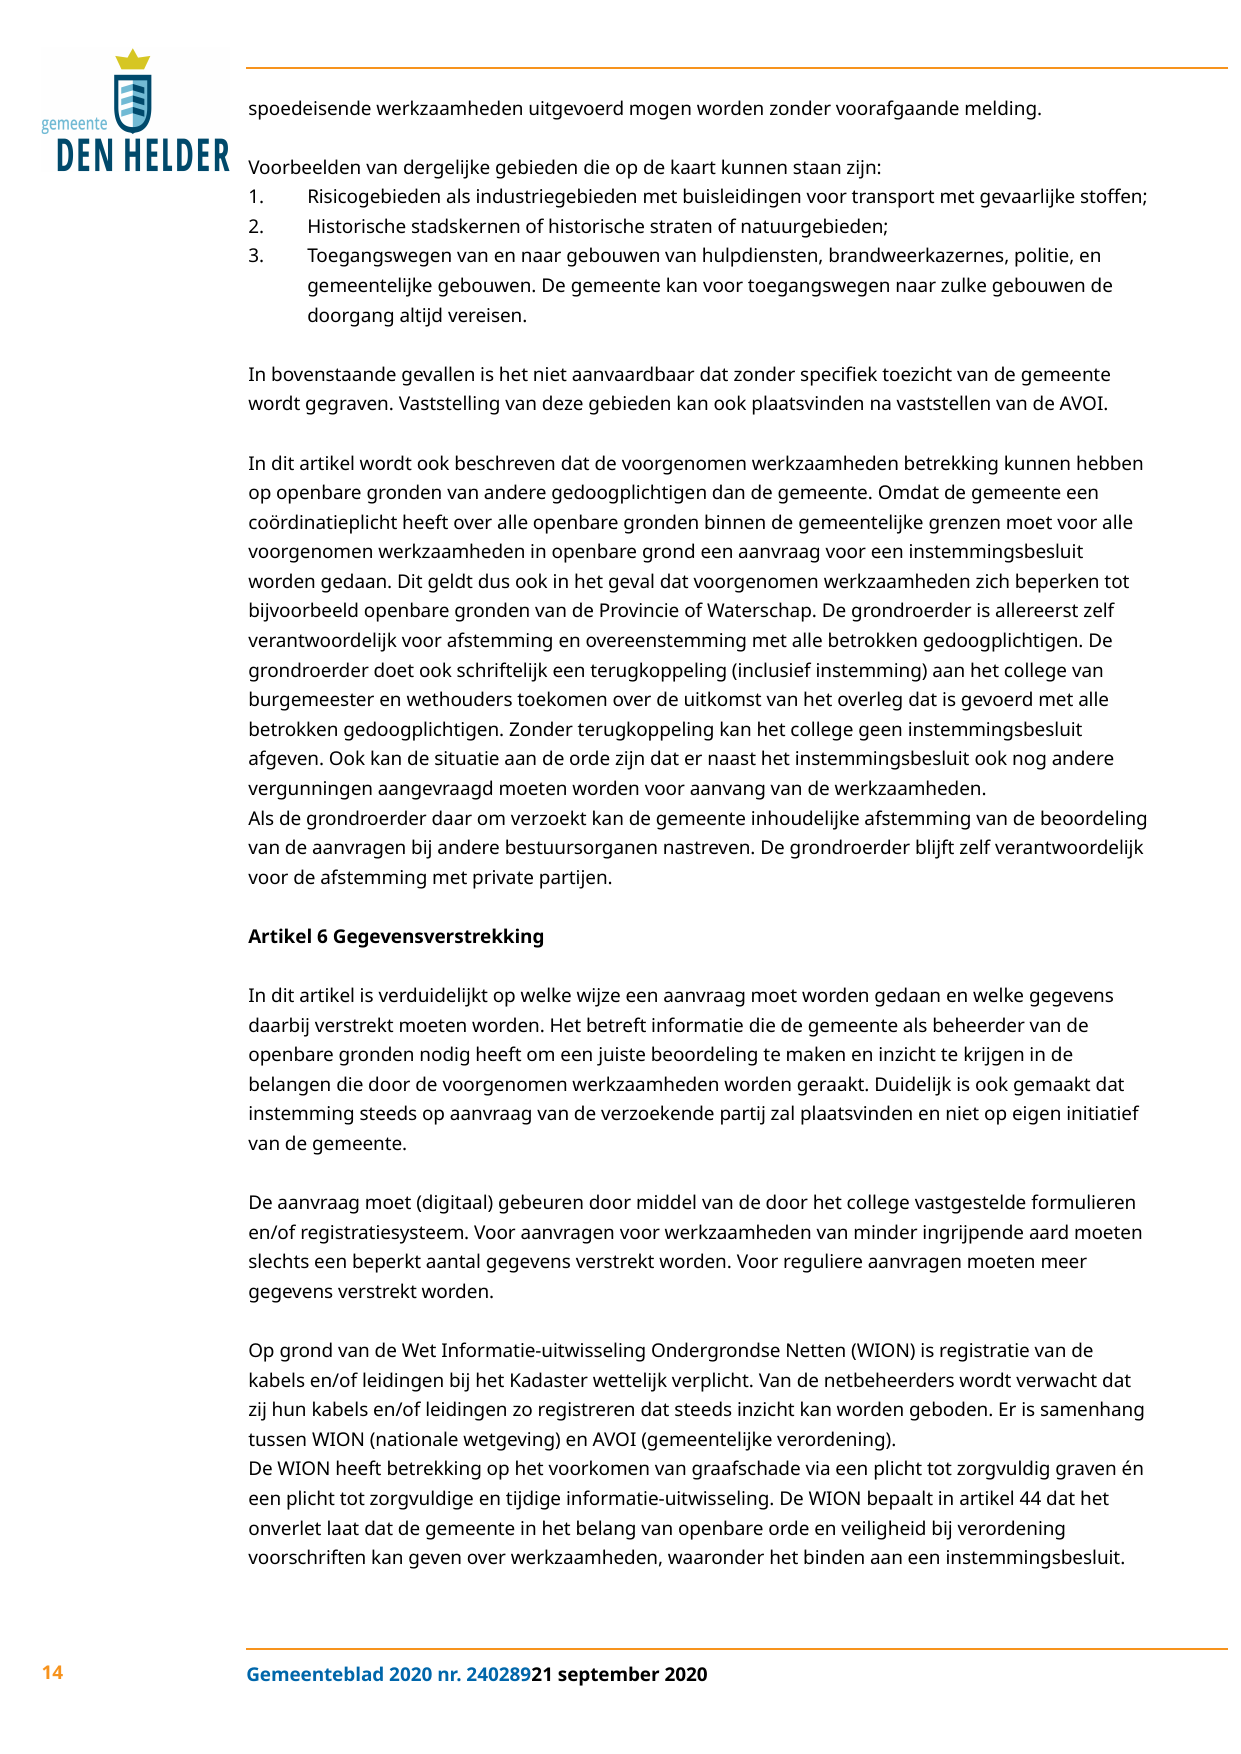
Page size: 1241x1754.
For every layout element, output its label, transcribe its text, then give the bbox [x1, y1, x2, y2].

text Voorbeelden van dergelijke gebieden die op de kaart kunnen staan zijn: [248, 154, 1152, 180]
text Artikel 6 Gegevensverstrekking [248, 923, 1152, 949]
picture [100, 154, 106, 172]
picture [182, 144, 187, 165]
text De WION heeft betrekking op het voorkomen van graafschade via een plicht tot zorgvuldig graven én een plicht tot zorgvuldige en tijdige informatie-uitwisseling. De WION bepaalt in artikel 44 dat het onverlet laat dat de gemeente in het belang van openbare orde en veiligheid bij verordening voorschriften kan geven over werkzaamheden, waaronder het binden aan een instemmingsbesluit. [248, 1456, 1152, 1570]
text Op grond van de Wet Informatie-uitwisseling Ondergrondse Netten (WION) is registratie van de kabels en/of leidingen bij het Kadaster wettelijk verplicht. Van de netbeheerders wordt verwacht dat zij hun kabels en/of leidingen zo registreren dat steeds inzicht kan worden geboden. Er is samenhang tussen WION (nationale wetgeving) en AVOI (gemeentelijke verordening). [248, 1337, 1152, 1452]
picture [63, 144, 68, 165]
text Als de grondroerder daar om verzoekt kan de gemeente inhoudelijke afstemming van de beoordeling van de aanvragen bij andere bestuursorganen nastreven. De grondroerder blijft zelf verantwoordelijk voor de afstemming met private partijen. [248, 805, 1152, 890]
list Toegangswegen van en naar gebouwen van hulpdiensten, brandweerkazernes, politie, en gemeentelijke gebouwen. De gemeente kan voor toegangswegen naar zulke gebouwen de doorgang altijd vereisen. [248, 243, 1152, 328]
picture [41, 47, 231, 172]
text In bovenstaande gevallen is het niet aanvaardbaar dat zonder specifiek toezicht van de gemeente wordt gegraven. Vaststelling van deze gebieden kan ook plaatsvinden na vaststellen van de AVOI. [248, 361, 1152, 416]
list Risicogebieden als industriegebieden met buisleidingen voor transport met gevaarlijke stoffen; [248, 183, 1152, 209]
list Historische stadskernen of historische straten of natuurgebieden; [248, 213, 1152, 239]
text In dit artikel wordt ook beschreven dat de voorgenomen werkzaamheden betrekking kunnen hebben op openbare gronden van andere gedoogplichtigen dan de gemeente. Omdat de gemeente een coördinatieplicht heeft over alle openbare gronden binnen de gemeentelijke grenzen moet voor alle voorgenomen werkzaamheden in openbare grond een aanvraag voor een instemmingsbesluit worden gedaan. Dit geldt dus ook in het geval dat voorgenomen werkzaamheden zich beperken tot bijvoorbeeld openbare gronden van de Provincie of Waterschap. De grondroerder is allereerst zelf verantwoordelijk voor afstemming en overeenstemming met alle betrokken gedoogplichtigen. De grondroerder doet ook schriftelijk een terugkoppeling (inclusief instemming) aan het college van burgemeester en wethouders toekomen over de uitkomst van het overleg dat is gevoerd met alle betrokken gedoogplichtigen. Zonder terugkoppeling kan het college geen instemmingsbesluit afgeven. Ook kan de situatie aan de orde zijn dat er naast het instemmingsbesluit ook nog andere vergunningen aangevraagd moeten worden voor aanvang van de werkzaamheden. [248, 450, 1152, 801]
text In dit artikel is verduidelijkt op welke wijze een aanvraag moet worden gedaan en welke gegevens daarbij verstrekt moeten worden. Het betreft informatie die de gemeente als beheerder van de openbare gronden nodig heeft om een juiste beoordeling te maken en inzicht te krijgen in de belangen die door de voorgenomen werkzaamheden worden geraakt. Duidelijk is ook gemaakt dat instemming steeds op aanvraag van de verzoekende partij zal plaatsvinden en niet op eigen initiatief van de gemeente. [248, 982, 1152, 1156]
picture [220, 160, 224, 172]
text spoedeisende werkzaamheden uitgevoerd mogen worden zonder voorafgaande melding. [248, 95, 1152, 121]
picture [130, 157, 135, 172]
text De aanvraag moet (digitaal) gebeuren door middel van de door het college vastgestelde formulieren en/of registratiesysteem. Voor aanvragen voor werkzaamheden van minder ingrijpende aard moeten slechts een beperkt aantal gegevens verstrekt worden. Voor reguliere aanvragen moeten meer gegevens verstrekt worden. [248, 1189, 1152, 1304]
